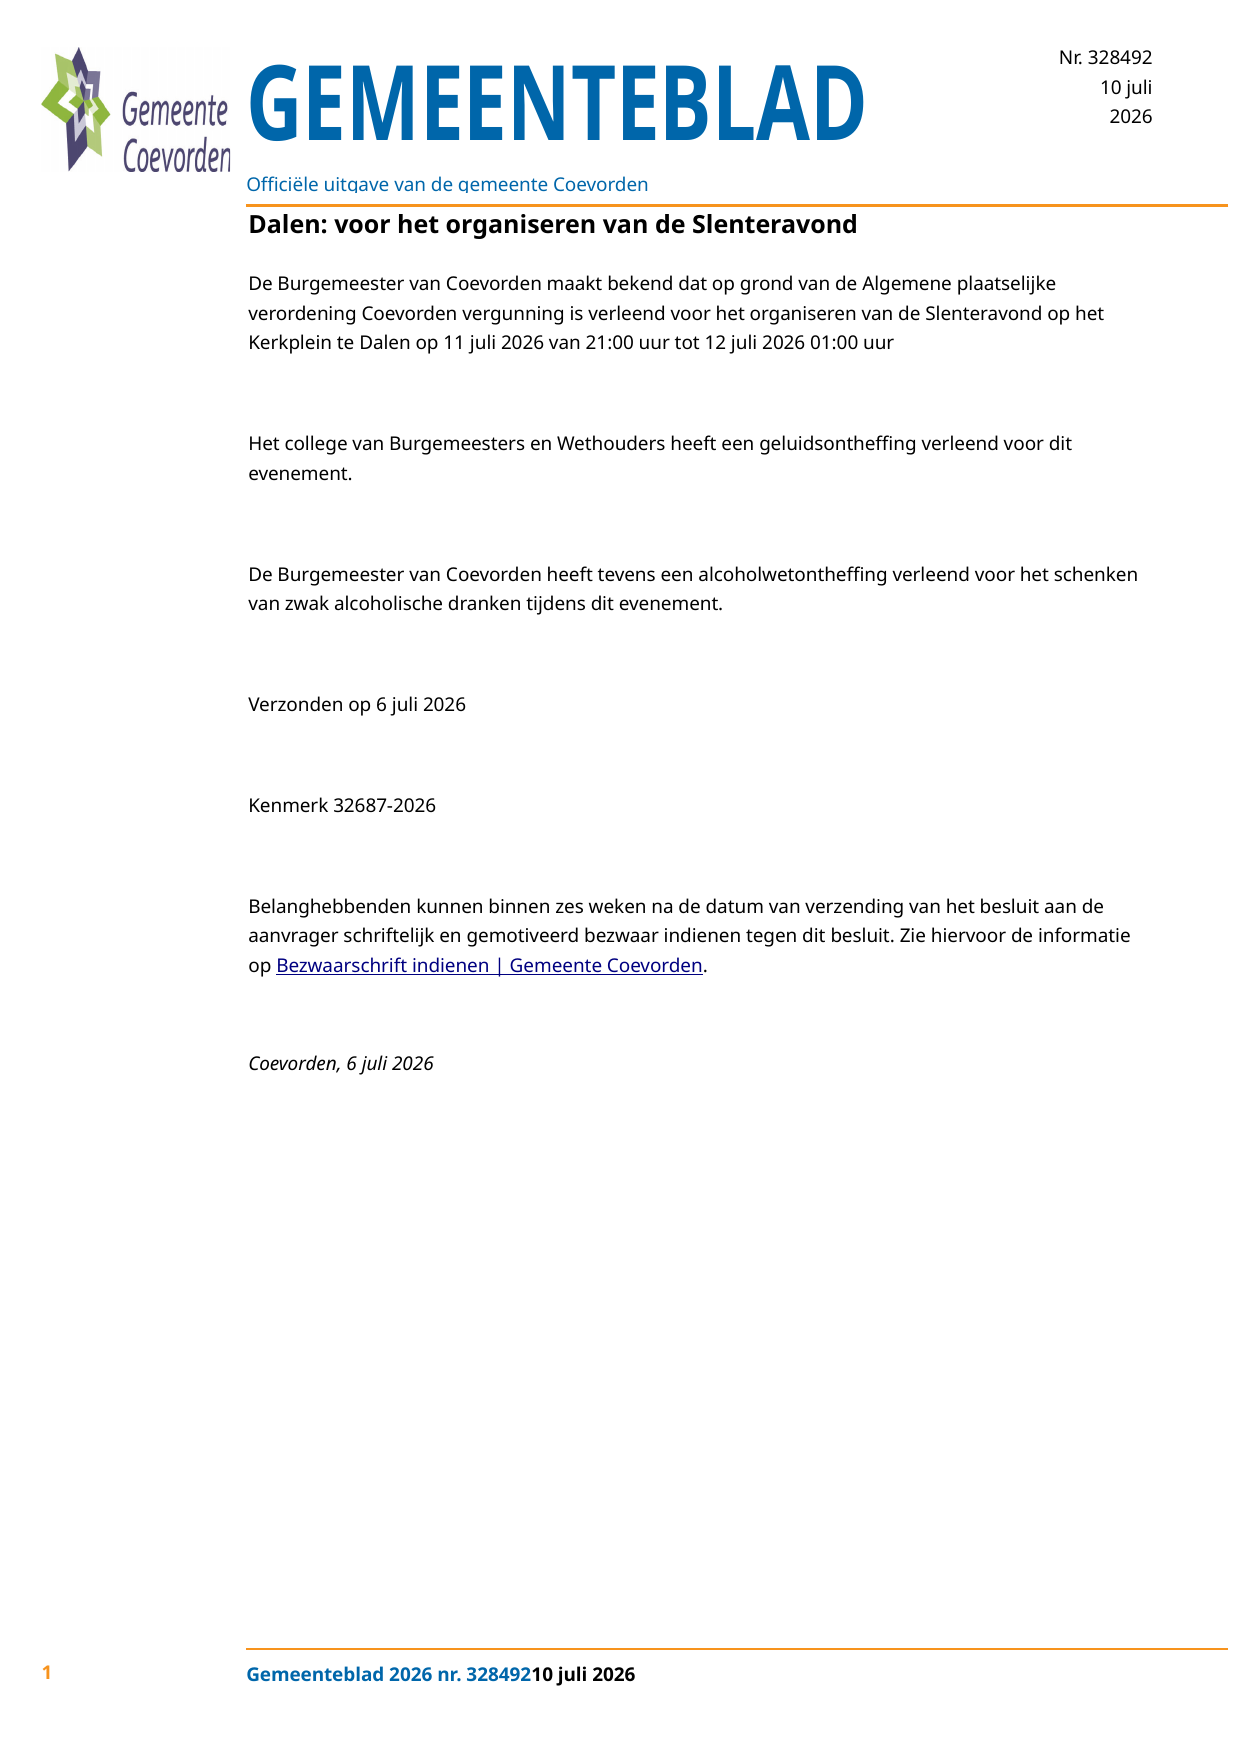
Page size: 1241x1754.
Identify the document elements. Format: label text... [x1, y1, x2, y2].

text Het college van Burgemeesters en Wethouders heeft een geluidsontheffing verleend voor dit evenement. [248, 430, 1152, 486]
text Belanghebbenden kunnen binnen zes weken na de datum van verzending van het besluit aan de aanvrager schriftelijk en gemotiveerd bezwaar indienen tegen dit besluit. Zie hiervoor de informatie op Bezwaarschrift indienen | Gemeente Coevorden. [248, 893, 1152, 978]
text Kenmerk 32687-2026 [248, 792, 1152, 818]
text Verzonden op 6 juli 2026 [248, 691, 1152, 717]
text De Burgemeester van Coevorden maakt bekend dat op grond van de Algemene plaatselijke verordening Coevorden vergunning is verleend voor het organiseren van de Slenteravond op het Kerkplein te Dalen op 11 juli 2026 van 21:00 uur tot 12 juli 2026 01:00 uur [248, 270, 1152, 355]
picture [41, 47, 231, 172]
text Dalen: voor het organiseren van de Slenteravond [248, 207, 1152, 241]
text Coevorden, 6 juli 2026 [248, 1050, 1152, 1076]
text De Burgemeester van Coevorden heeft tevens een alcoholwetontheffing verleend voor het schenken van zwak alcoholische dranken tijdens dit evenement. [248, 561, 1152, 616]
